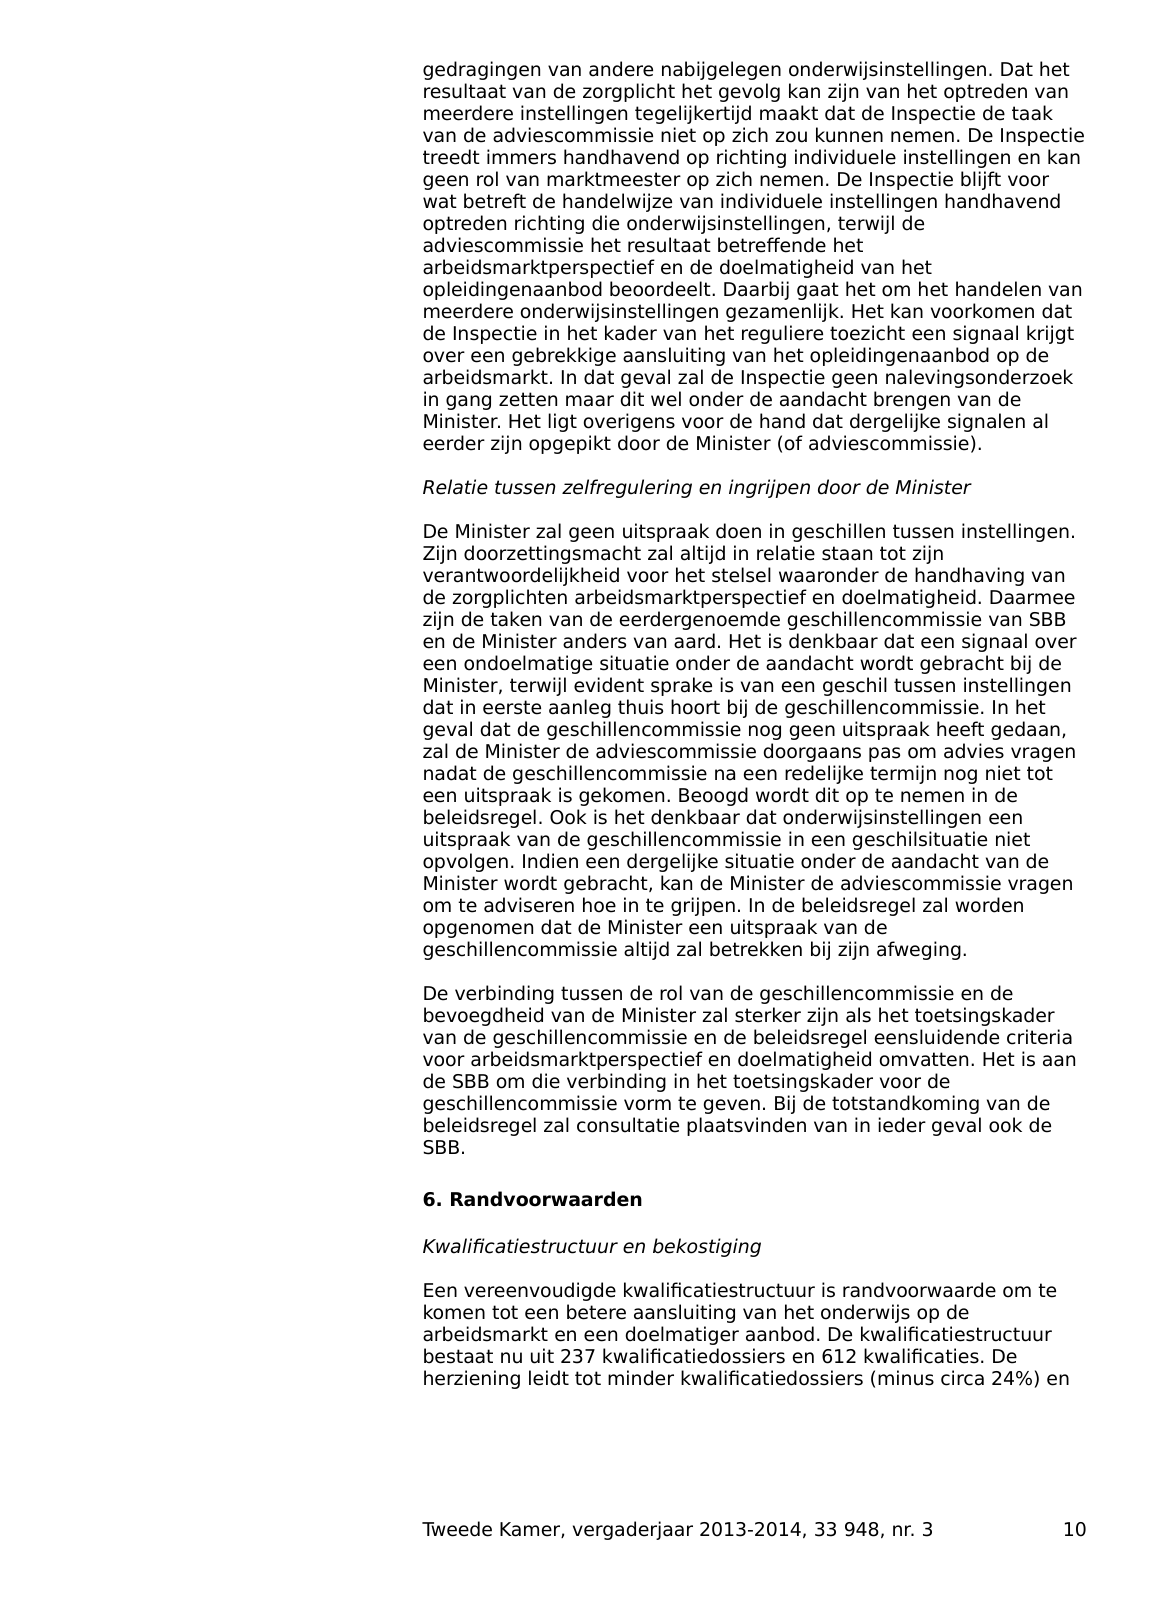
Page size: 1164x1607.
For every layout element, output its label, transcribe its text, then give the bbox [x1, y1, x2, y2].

text gedragingen van andere nabijgelegen onderwijsinstellingen. Dat het resultaat van de zorgplicht het gevolg kan zijn van het optreden van meerdere instellingen tegelijkertijd maakt dat de Inspectie de taak van de adviescommissie niet op zich zou kunnen nemen. De Inspectie treedt immers handhavend op richting individuele instellingen en kan geen rol van marktmeester op zich nemen. De Inspectie blijft voor wat betreft de handelwijze van individuele instellingen handhavend optreden richting die onderwijsinstellingen, terwijl de adviescommissie het resultaat betreffende het arbeidsmarktperspectief en de doelmatigheid van het opleidingenaanbod beoordeelt. Daarbij gaat het om het handelen van meerdere onderwijsinstellingen gezamenlijk. Het kan voorkomen dat de Inspectie in het kader van het reguliere toezicht een signaal krijgt over een gebrekkige aansluiting van het opleidingenaanbod op de arbeidsmarkt. In dat geval zal de Inspectie geen nalevingsonderzoek in gang zetten maar dit wel onder de aandacht brengen van de Minister. Het ligt overigens voor de hand dat dergelijke signalen al eerder zijn opgepikt door de Minister (of adviescommissie). [422, 59, 1087, 455]
subtitle 6. Randvoorwaarden [422, 1189, 1087, 1211]
subtitle Kwalificatiestructuur en bekostiging [422, 1236, 1087, 1258]
subtitle Relatie tussen zelfregulering en ingrijpen door de Minister [422, 477, 1087, 499]
text De verbinding tussen de rol van de geschillencommissie en de bevoegdheid van de Minister zal sterker zijn als het toetsingskader van de geschillencommissie en de beleidsregel eensluidende criteria voor arbeidsmarktperspectief en doelmatigheid omvatten. Het is aan de SBB om die verbinding in het toetsingskader voor de geschillencommissie vorm te geven. Bij de totstandkoming van de beleidsregel zal consultatie plaatsvinden van in ieder geval ook de SBB. [422, 983, 1087, 1159]
text Een vereenvoudigde kwalificatiestructuur is randvoorwaarde om te komen tot een betere aansluiting van het onderwijs op de arbeidsmarkt en een doelmatiger aanbod. De kwalificatiestructuur bestaat nu uit 237 kwalificatiedossiers en 612 kwalificaties. De herziening leidt tot minder kwalificatiedossiers (minus circa 24%) en [422, 1280, 1087, 1390]
text De Minister zal geen uitspraak doen in geschillen tussen instellingen. Zijn doorzettingsmacht zal altijd in relatie staan tot zijn verantwoordelijkheid voor het stelsel waaronder de handhaving van de zorgplichten arbeidsmarktperspectief en doelmatigheid. Daarmee zijn de taken van de eerdergenoemde geschillencommissie van SBB en de Minister anders van aard. Het is denkbaar dat een signaal over een ondoelmatige situatie onder de aandacht wordt gebracht bij de Minister, terwijl evident sprake is van een geschil tussen instellingen dat in eerste aanleg thuis hoort bij de geschillencommissie. In het geval dat de geschillencommissie nog geen uitspraak heeft gedaan, zal de Minister de adviescommissie doorgaans pas om advies vragen nadat de geschillencommissie na een redelijke termijn nog niet tot een uitspraak is gekomen. Beoogd wordt dit op te nemen in de beleidsregel. Ook is het denkbaar dat onderwijsinstellingen een uitspraak van de geschillencommissie in een geschilsituatie niet opvolgen. Indien een dergelijke situatie onder de aandacht van de Minister wordt gebracht, kan de Minister de adviescommissie vragen om te adviseren hoe in te grijpen. In de beleidsregel zal worden opgenomen dat de Minister een uitspraak van de geschillencommissie altijd zal betrekken bij zijn afweging. [422, 521, 1087, 961]
